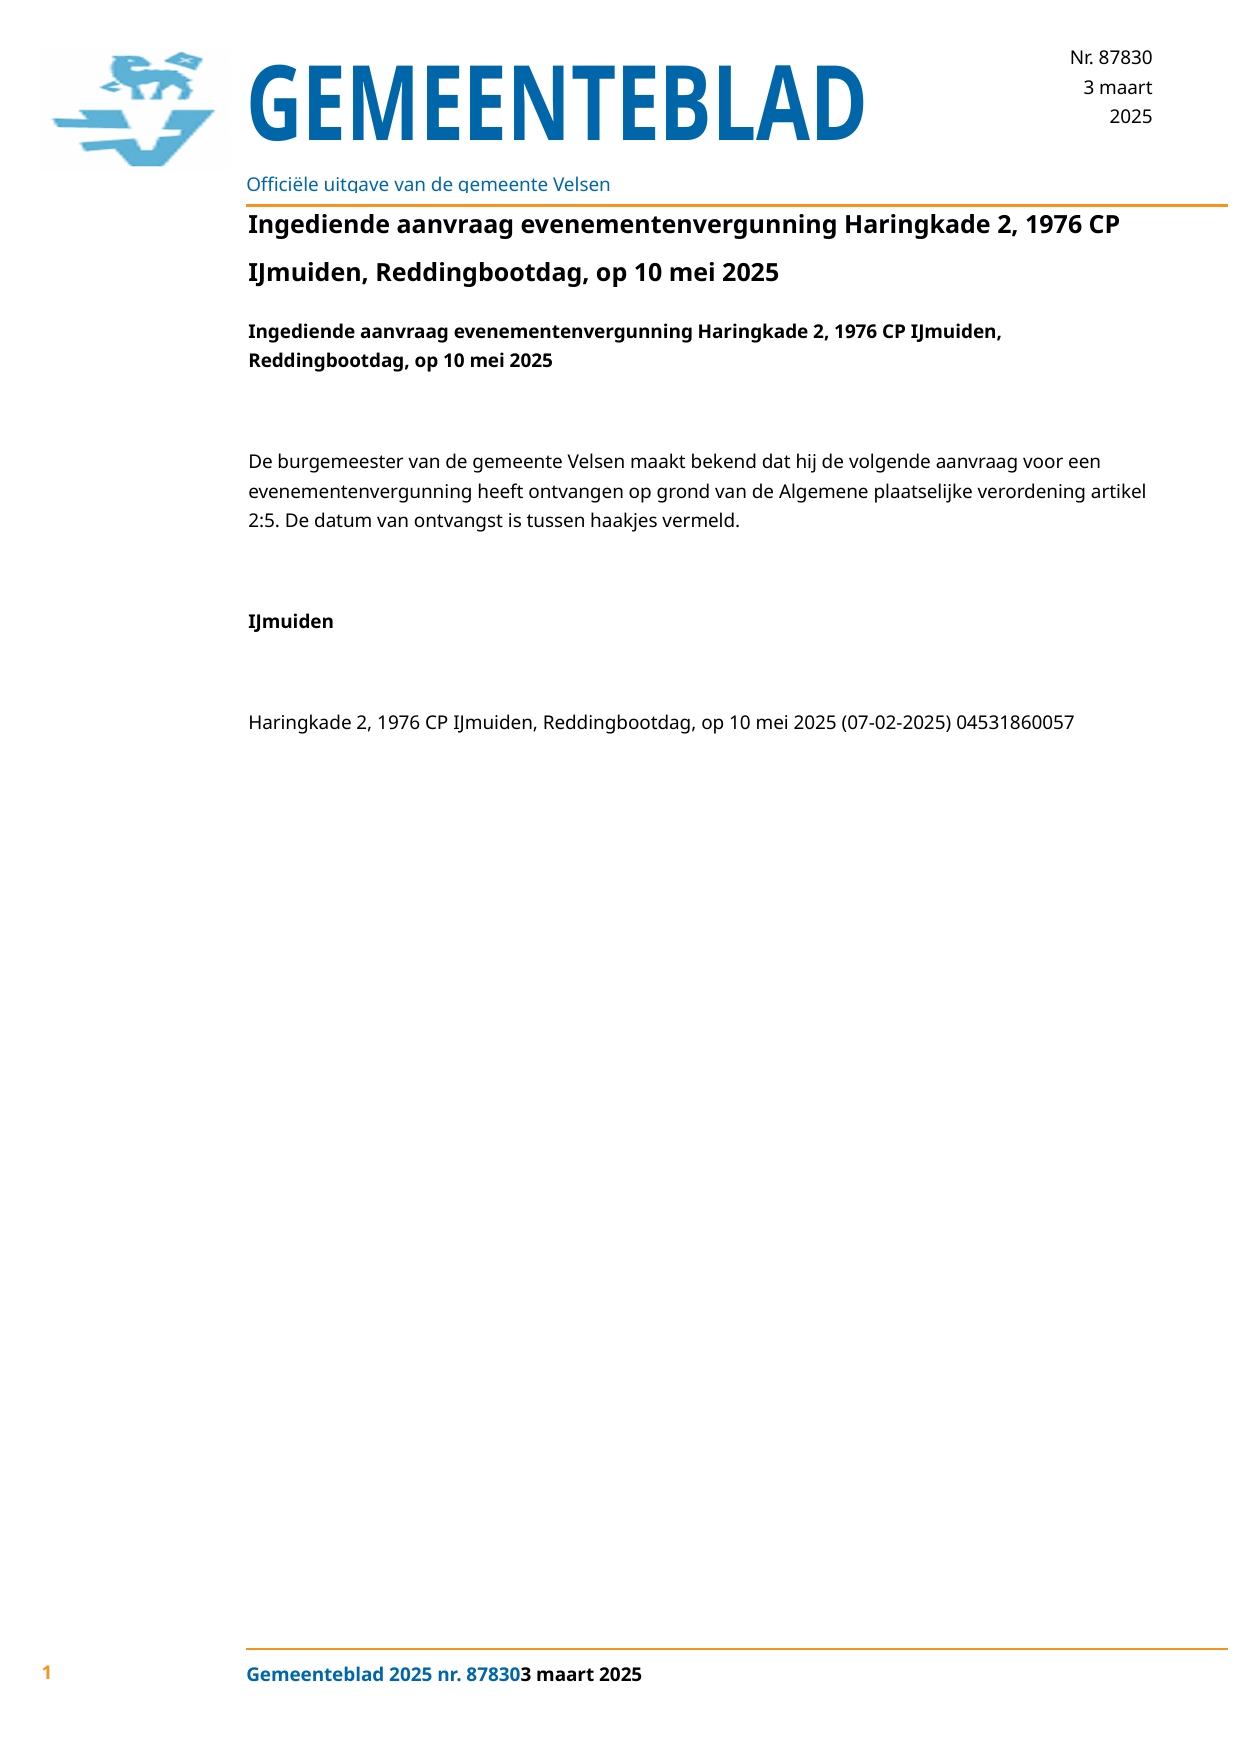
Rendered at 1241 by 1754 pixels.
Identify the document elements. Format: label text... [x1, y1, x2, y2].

picture [41, 47, 231, 172]
text Ingediende aanvraag evenementenvergunning Haringkade 2, 1976 CP IJmuiden, Reddingbootdag, op 10 mei 2025 [248, 318, 1152, 373]
text De burgemeester van de gemeente Velsen maakt bekend dat hij de volgende aanvraag voor een evenementenvergunning heeft ontvangen op grond van de Algemene plaatselijke verordening artikel 2:5. De datum van ontvangst is tussen haakjes vermeld. [248, 448, 1152, 533]
text Ingediende aanvraag evenementenvergunning Haringkade 2, 1976 CP IJmuiden, Reddingbootdag, op 10 mei 2025 [248, 207, 1152, 288]
text IJmuiden [248, 608, 1152, 634]
text Haringkade 2, 1976 CP IJmuiden, Reddingbootdag, op 10 mei 2025 (07-02-2025) 04531860057 [248, 709, 1152, 735]
